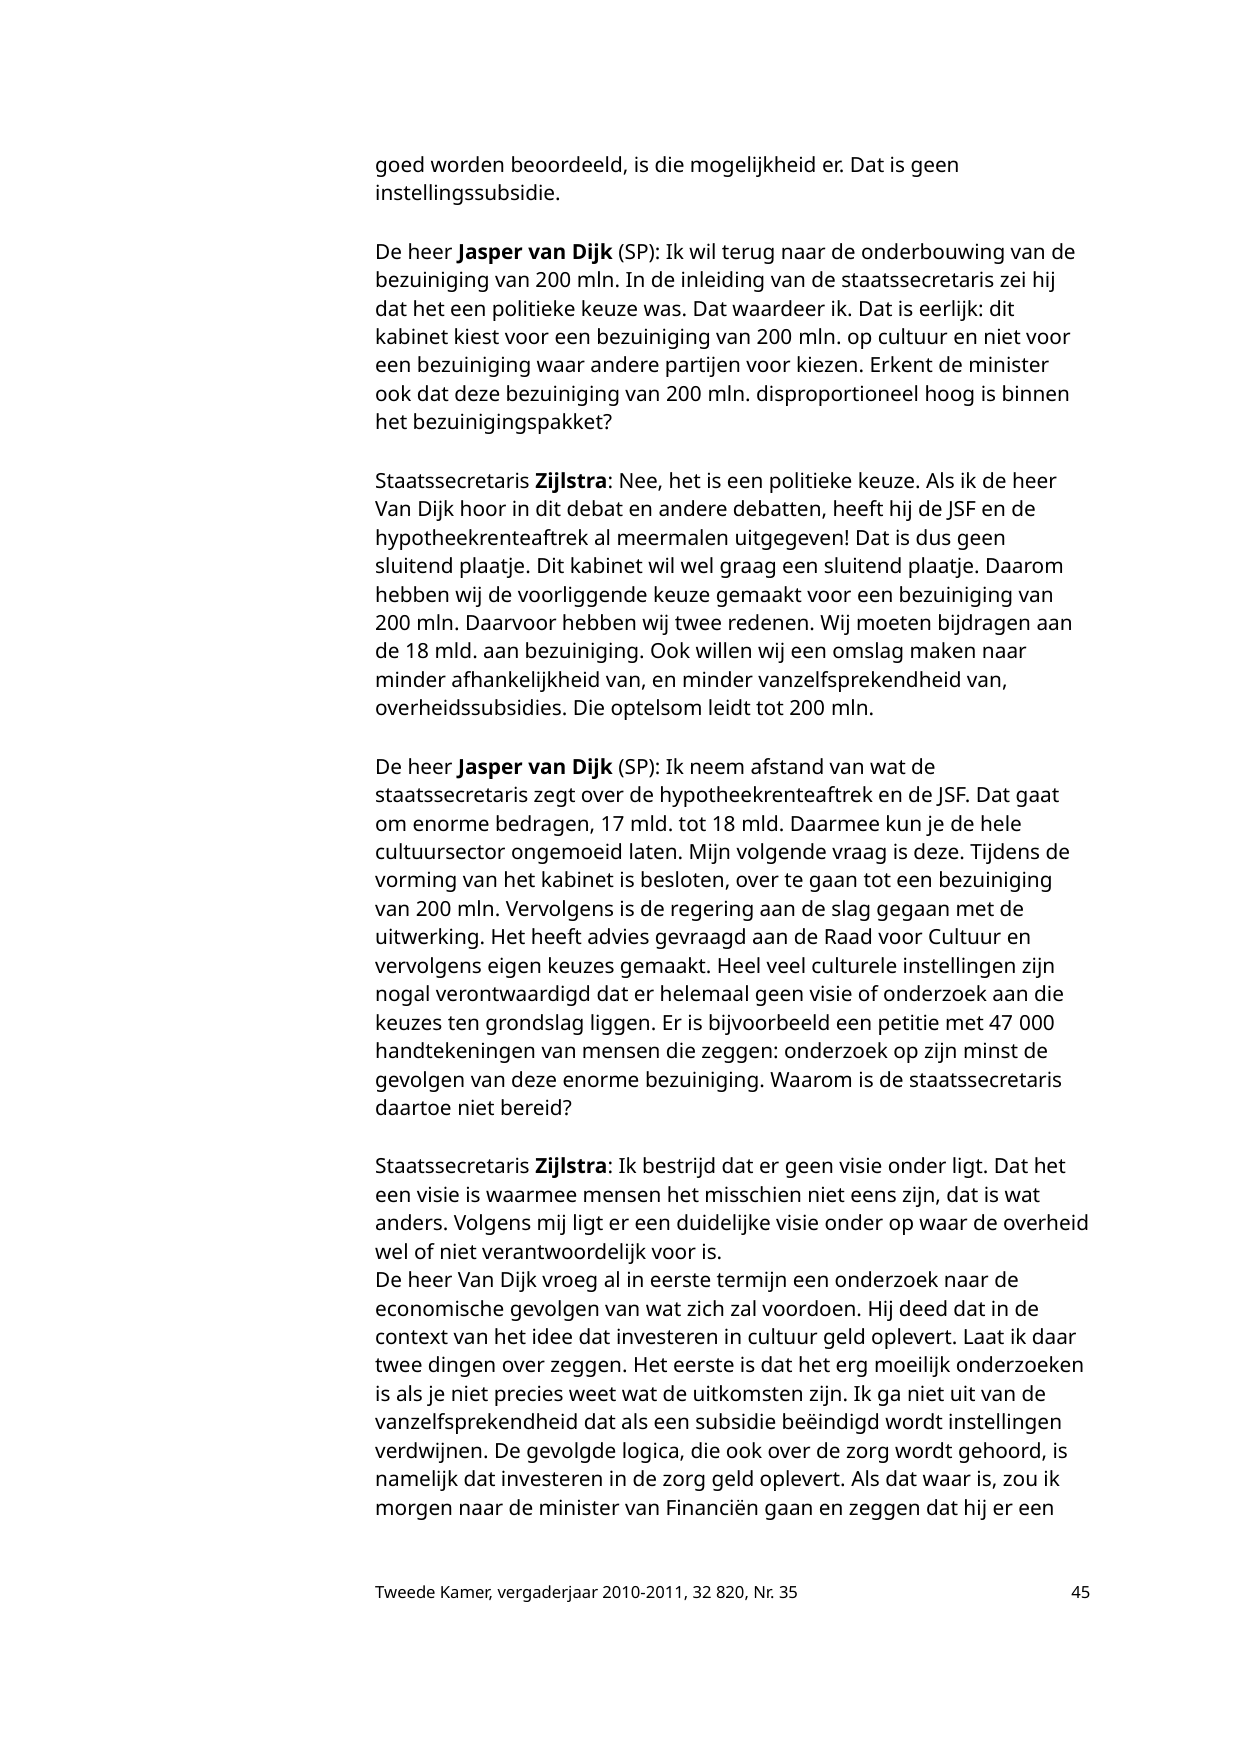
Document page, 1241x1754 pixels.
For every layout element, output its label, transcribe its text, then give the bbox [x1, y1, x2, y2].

text Staatssecretaris Zijlstra: Ik bestrijd dat er geen visie onder ligt. Dat het een visie is waarmee mensen het misschien niet eens zijn, dat is wat anders. Volgens mij ligt er een duidelijke visie onder op waar de overheid wel of niet verantwoordelijk voor is. [375, 1152, 1090, 1265]
text goed worden beoordeeld, is die mogelijkheid er. Dat is geen instellingssubsidie. [375, 150, 1090, 207]
text Staatssecretaris Zijlstra: Nee, het is een politieke keuze. Als ik de heer Van Dijk hoor in dit debat en andere debatten, heeft hij de JSF en de hypotheekrenteaftrek al meermalen uitgegeven! Dat is dus geen sluitend plaatje. Dit kabinet wil wel graag een sluitend plaatje. Daarom hebben wij de voorliggende keuze gemaakt voor een bezuiniging van 200 mln. Daarvoor hebben wij twee redenen. Wij moeten bijdragen aan de 18 mld. aan bezuiniging. Ook willen wij een omslag maken naar minder afhankelijkheid van, en minder vanzelfsprekendheid van, overheidssubsidies. Die optelsom leidt tot 200 mln. [375, 466, 1090, 722]
text De heer Van Dijk vroeg al in eerste termijn een onderzoek naar de economische gevolgen van wat zich zal voordoen. Hij deed dat in de context van het idee dat investeren in cultuur geld oplevert. Laat ik daar twee dingen over zeggen. Het eerste is dat het erg moeilijk onderzoeken is als je niet precies weet wat de uitkomsten zijn. Ik ga niet uit van de vanzelfsprekendheid dat als een subsidie beëindigd wordt instellingen verdwijnen. De gevolgde logica, die ook over de zorg wordt gehoord, is namelijk dat investeren in de zorg geld oplevert. Als dat waar is, zou ik morgen naar de minister van Financiën gaan en zeggen dat hij er een [375, 1265, 1090, 1521]
text De heer Jasper van Dijk (SP): Ik neem afstand van wat de staatssecretaris zegt over de hypotheekrenteaftrek en de JSF. Dat gaat om enorme bedragen, 17 mld. tot 18 mld. Daarmee kun je de hele cultuursector ongemoeid laten. Mijn volgende vraag is deze. Tijdens de vorming van het kabinet is besloten, over te gaan tot een bezuiniging van 200 mln. Vervolgens is de regering aan de slag gegaan met de uitwerking. Het heeft advies gevraagd aan de Raad voor Cultuur en vervolgens eigen keuzes gemaakt. Heel veel culturele instellingen zijn nogal verontwaardigd dat er helemaal geen visie of onderzoek aan die keuzes ten grondslag liggen. Er is bijvoorbeeld een petitie met 47 000 handtekeningen van mensen die zeggen: onderzoek op zijn minst de gevolgen van deze enorme bezuiniging. Waarom is de staatssecretaris daartoe niet bereid? [375, 752, 1090, 1122]
text De heer Jasper van Dijk (SP): Ik wil terug naar de onderbouwing van de bezuiniging van 200 mln. In de inleiding van de staatssecretaris zei hij dat het een politieke keuze was. Dat waardeer ik. Dat is eerlijk: dit kabinet kiest voor een bezuiniging van 200 mln. op cultuur en niet voor een bezuiniging waar andere partijen voor kiezen. Erkent de minister ook dat deze bezuiniging van 200 mln. disproportioneel hoog is binnen het bezuinigingspakket? [375, 237, 1090, 436]
